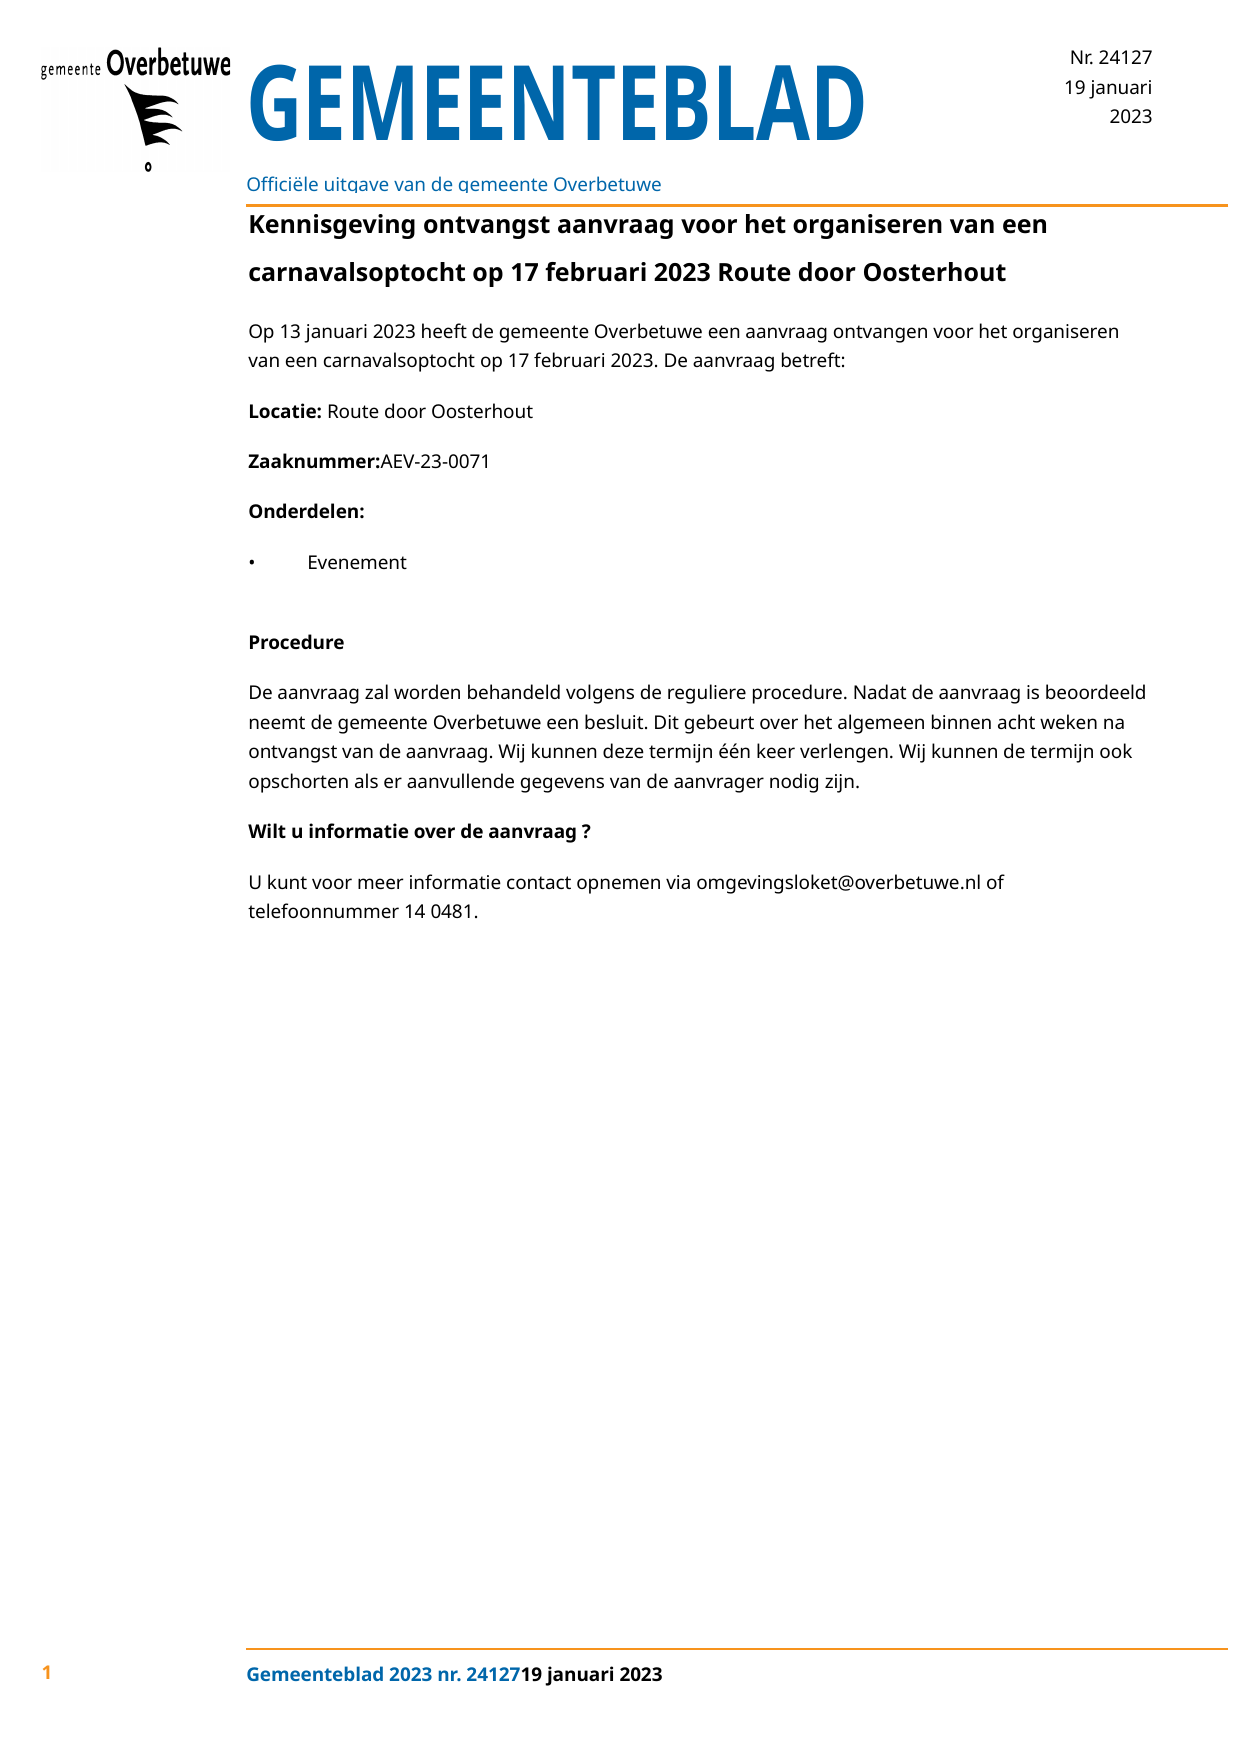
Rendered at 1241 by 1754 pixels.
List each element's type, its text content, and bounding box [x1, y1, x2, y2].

text Onderdelen: [248, 499, 1152, 524]
text Op 13 januari 2023 heeft de gemeente Overbetuwe een aanvraag ontvangen voor het organiseren van een carnavalsoptocht op 17 februari 2023. De aanvraag betreft: [248, 318, 1152, 373]
text Procedure [248, 629, 1152, 655]
text Locatie: Route door Oosterhout [248, 398, 1152, 424]
text De aanvraag zal worden behandeld volgens de reguliere procedure. Nadat de aanvraag is beoordeeld neemt de gemeente Overbetuwe een besluit. Dit gebeurt over het algemeen binnen acht weken na ontvangst van de aanvraag. Wij kunnen deze termijn één keer verlengen. Wij kunnen de termijn ook opschorten als er aanvullende gegevens van de aanvrager nodig zijn. [248, 679, 1152, 794]
text Kennisgeving ontvangst aanvraag voor het organiseren van een carnavalsoptocht op 17 februari 2023 Route door Oosterhout [248, 207, 1152, 288]
text U kunt voor meer informatie contact opnemen via omgevingsloket@overbetuwe.nl of telefoonnummer 14 0481. [248, 869, 1152, 924]
text Zaaknummer:AEV-23-0071 [248, 448, 1152, 474]
text Wilt u informatie over de aanvraag ? [248, 819, 1152, 844]
list Evenement [248, 549, 1152, 575]
picture [41, 47, 231, 172]
